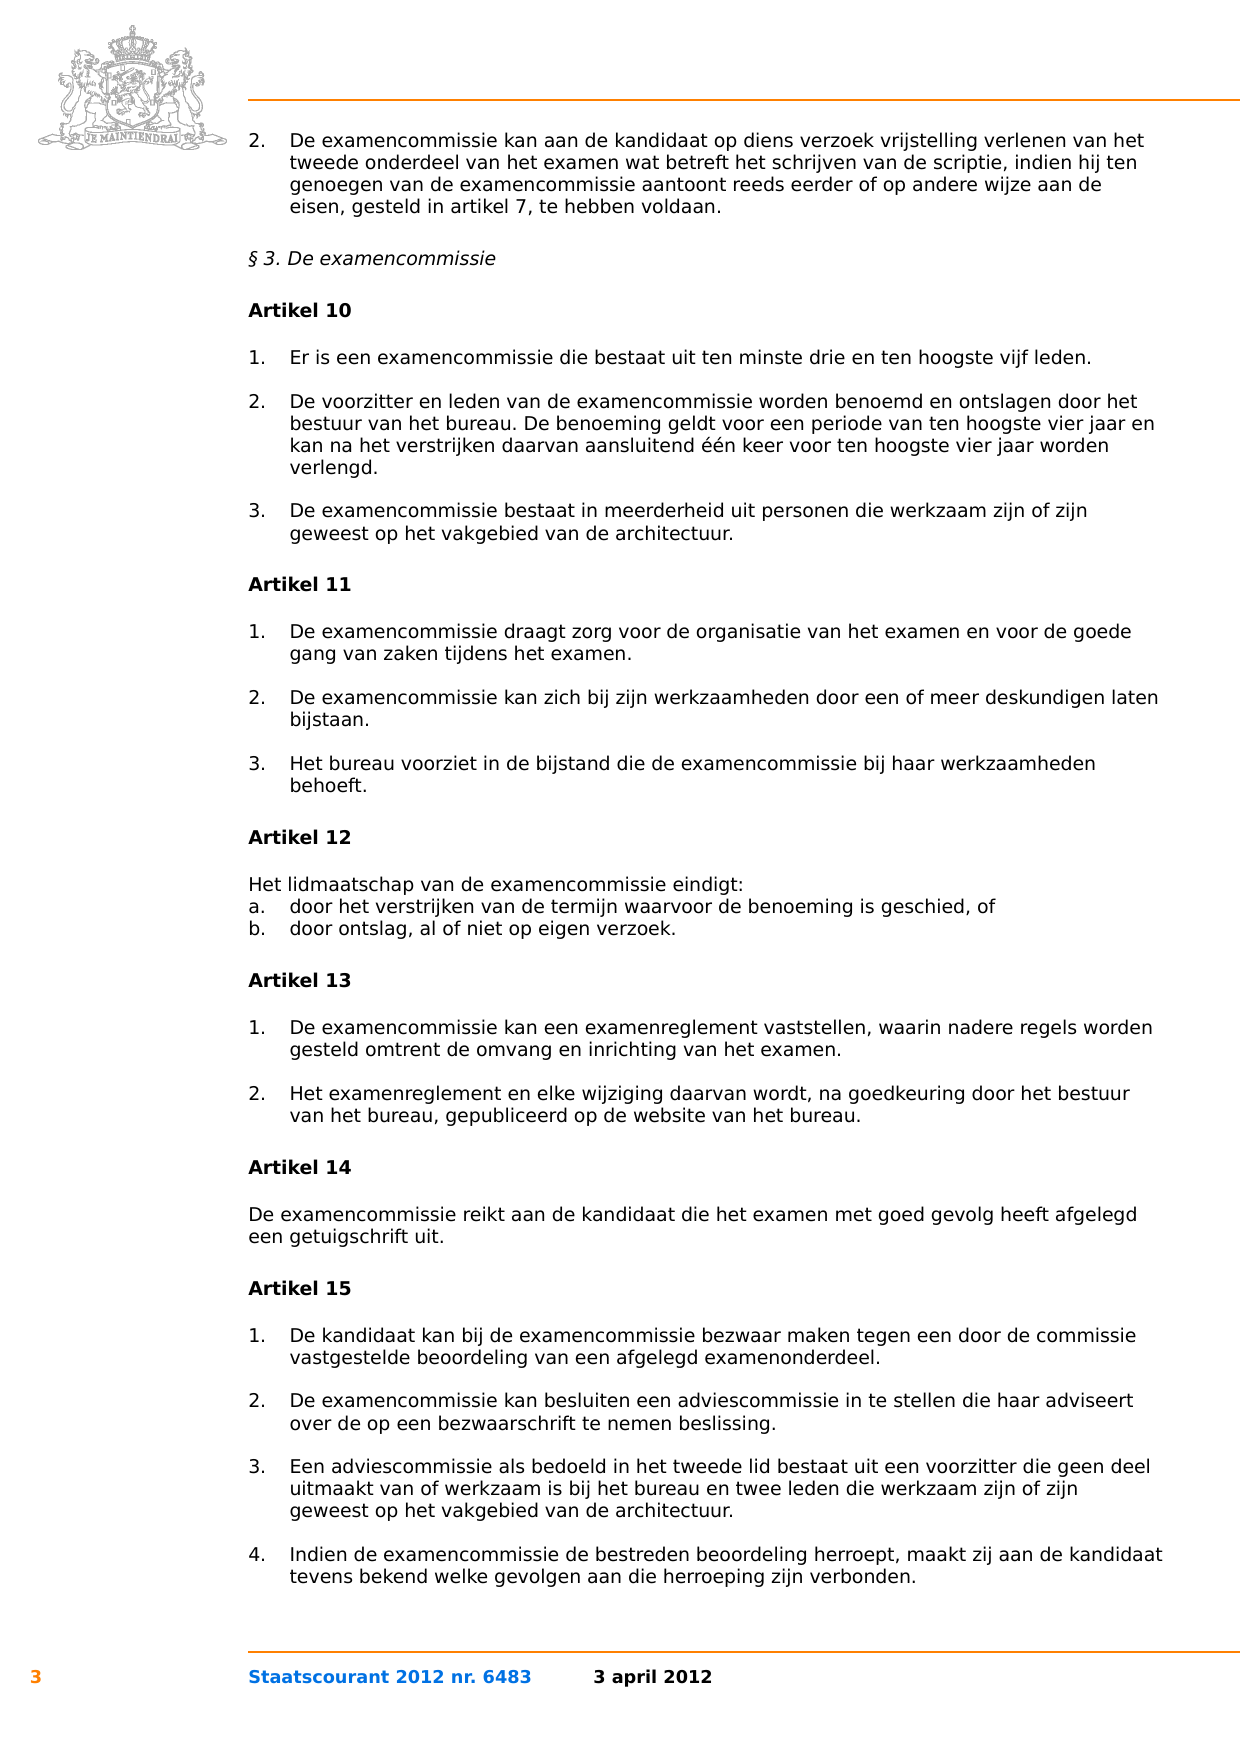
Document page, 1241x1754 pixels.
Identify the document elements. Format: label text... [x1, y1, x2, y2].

text 1. De examencommissie draagt zorg voor de organisatie van het examen en voor de goede gang van zaken tijdens het examen. [248, 621, 1163, 665]
text 1. De kandidaat kan bij de examencommissie bezwaar maken tegen een door de commissie vastgestelde beoordeling van een afgelegd examenonderdeel. [248, 1324, 1163, 1368]
text 1. Er is een examencommissie die bestaat uit ten minste drie en ten hoogste vijf leden. [248, 347, 1163, 369]
text 2. De examencommissie kan zich bij zijn werkzaamheden door een of meer deskundigen laten bijstaan. [248, 687, 1163, 731]
text a. door het verstrijken van de termijn waarvoor de benoeming is geschied, of [248, 896, 1163, 918]
picture [38, 25, 227, 150]
text 2. De voorzitter en leden van de examencommissie worden benoemd en ontslagen door het bestuur van het bureau. De benoeming geldt voor een periode van ten hoogste vier jaar en kan na het verstrijken daarvan aansluitend één keer voor ten hoogste vier jaar worden verlengd. [248, 391, 1163, 478]
subtitle Artikel 10 [248, 300, 1163, 322]
text 3. Een adviescommissie als bedoeld in het tweede lid bestaat uit een voorzitter die geen deel uitmaakt van of werkzaam is bij het bureau en twee leden die werkzaam zijn of zijn geweest op het vakgebied van de architectuur. [248, 1456, 1163, 1522]
subtitle Artikel 12 [248, 827, 1163, 849]
text De examencommissie reikt aan de kandidaat die het examen met goed gevolg heeft afgelegd een getuigschrift uit. [248, 1204, 1163, 1248]
text 3. Het bureau voorziet in de bijstand die de examencommissie bij haar werkzaamheden behoeft. [248, 753, 1163, 797]
subtitle Artikel 15 [248, 1278, 1163, 1299]
text 4. Indien de examencommissie de bestreden beoordeling herroept, maakt zij aan de kandidaat tevens bekend welke gevolgen aan die herroeping zijn verbonden. [248, 1544, 1163, 1588]
text 2. De examencommissie kan aan de kandidaat op diens verzoek vrijstelling verlenen van het tweede onderdeel van het examen wat betreft het schrijven van de scriptie, indien hij ten genoegen van de examencommissie aantoont reeds eerder of op andere wijze aan de eisen, gesteld in artikel 7, te hebben voldaan. [248, 130, 1163, 218]
text Het lidmaatschap van de examencommissie eindigt: [248, 874, 1163, 896]
text 2. De examencommissie kan besluiten een adviescommissie in te stellen die haar adviseert over de op een bezwaarschrift te nemen beslissing. [248, 1390, 1163, 1434]
subtitle § 3. De examencommissie [248, 248, 1163, 270]
text 1. De examencommissie kan een examenreglement vaststellen, waarin nadere regels worden gesteld omtrent de omvang en inrichting van het examen. [248, 1017, 1163, 1061]
subtitle Artikel 11 [248, 574, 1163, 596]
subtitle Artikel 14 [248, 1157, 1163, 1179]
text b. door ontslag, al of niet op eigen verzoek. [248, 918, 1163, 940]
subtitle Artikel 13 [248, 970, 1163, 992]
text 2. Het examenreglement en elke wijziging daarvan wordt, na goedkeuring door het bestuur van het bureau, gepubliceerd op de website van het bureau. [248, 1083, 1163, 1127]
text 3. De examencommissie bestaat in meerderheid uit personen die werkzaam zijn of zijn geweest op het vakgebied van de architectuur. [248, 500, 1163, 544]
